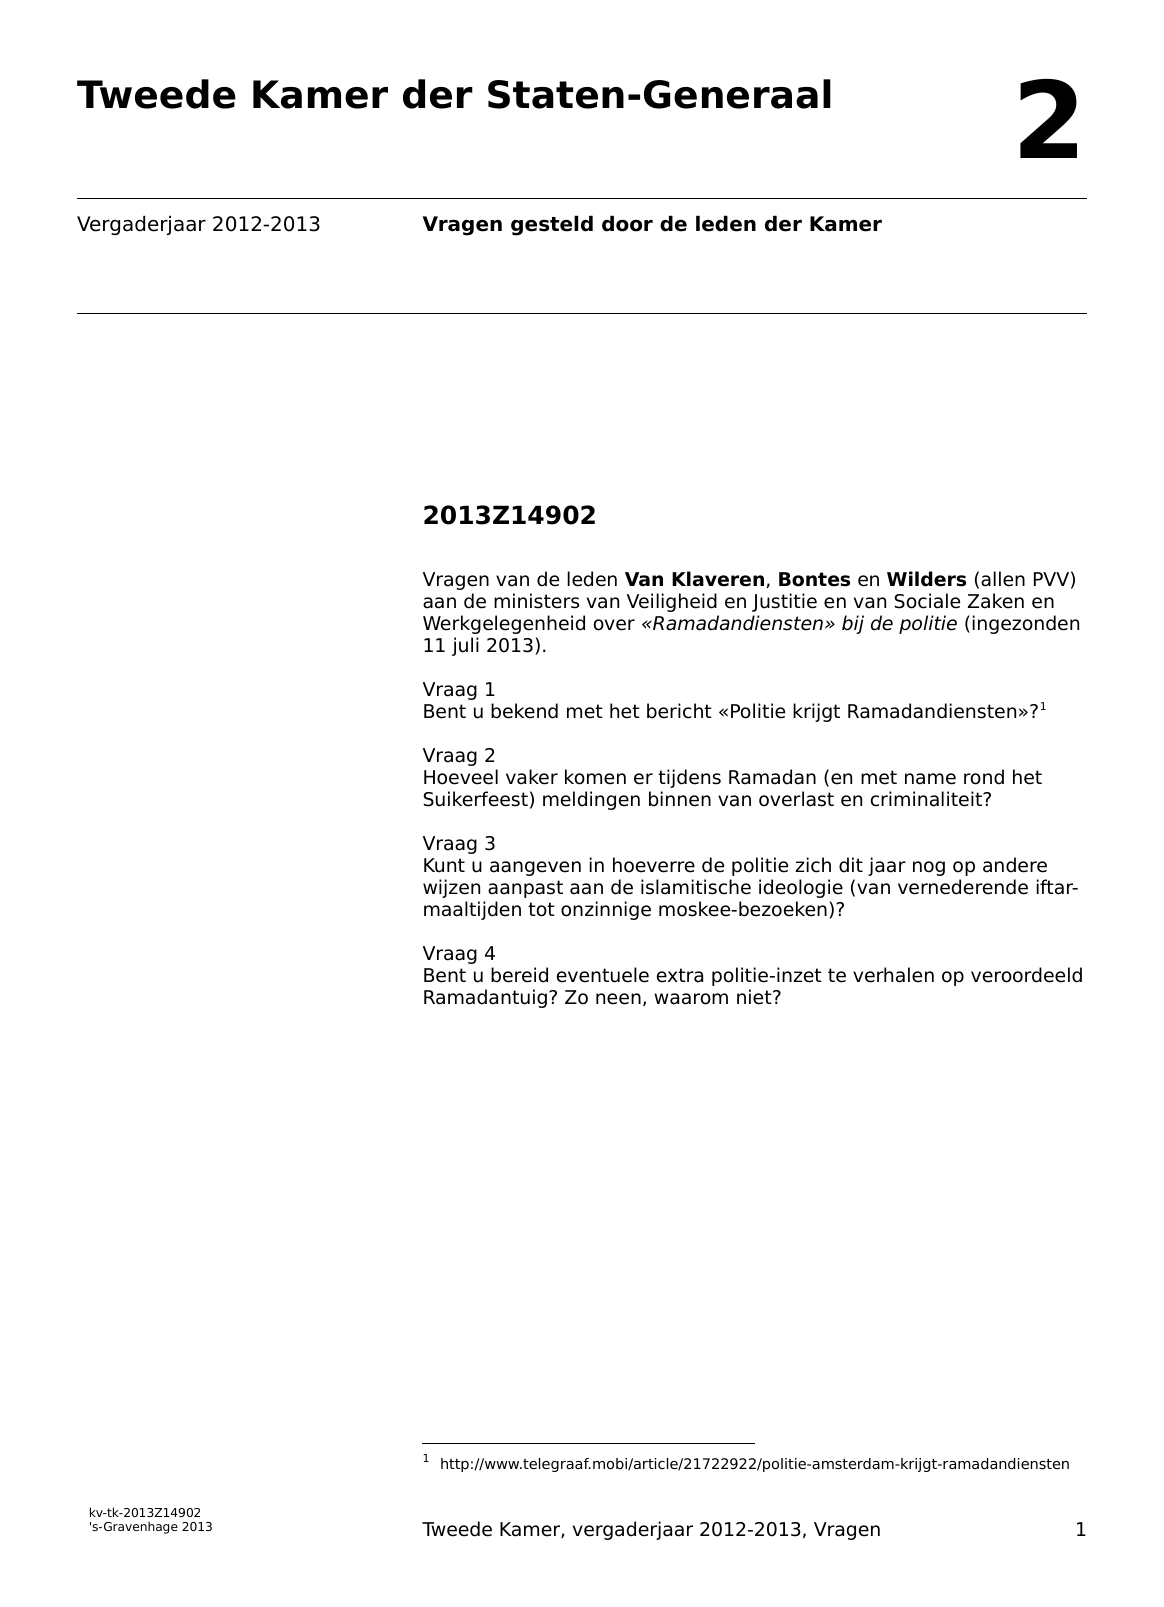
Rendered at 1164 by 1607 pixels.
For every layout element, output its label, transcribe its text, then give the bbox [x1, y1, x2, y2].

text Vraag 3 [422, 833, 1087, 855]
table_header Tweede Kamer der Staten-Generaal [77, 59, 886, 198]
text Vragen van de leden Van Klaveren, Bontes en Wilders (allen PVV) aan de ministers van Veiligheid en Justitie en van Sociale Zaken en Werkgelegenheid over «Ramadandiensten» bij de politie (ingezonden 11 juli 2013). [422, 569, 1087, 657]
text 's-Gravenhage 2013 [88, 1520, 323, 1534]
text http://www.telegraaf.mobi/article/21722922/politie-amsterdam-krijgt-ramadandiensten [422, 1452, 1087, 1474]
table_cell Vragen gesteld door de leden der Kamer [422, 199, 1087, 313]
text kv-tk-2013Z14902 [88, 1506, 323, 1520]
table_cell Vergaderjaar 2012-2013 [77, 199, 422, 313]
text Vraag 2 [422, 745, 1087, 767]
text Vraag 1 [422, 679, 1087, 701]
text Hoeveel vaker komen er tijdens Ramadan (en met name rond het Suikerfeest) meldingen binnen van overlast en criminaliteit? [422, 767, 1087, 811]
text Vraag 4 [422, 943, 1087, 965]
text Bent u bekend met het bericht «Politie krijgt Ramadandiensten»? [422, 701, 1087, 723]
text Bent u bereid eventuele extra politie-inzet te verhalen op veroordeeld Ramadantuig? Zo neen, waarom niet? [422, 965, 1087, 1009]
text Kunt u aangeven in hoeverre de politie zich dit jaar nog op andere wijzen aanpast aan de islamitische ideologie (van vernederende iftar-maaltijden tot onzinnige moskee-bezoeken)? [422, 855, 1087, 921]
text 2013Z14902 [422, 501, 1087, 531]
table_header 2 [886, 59, 1087, 198]
